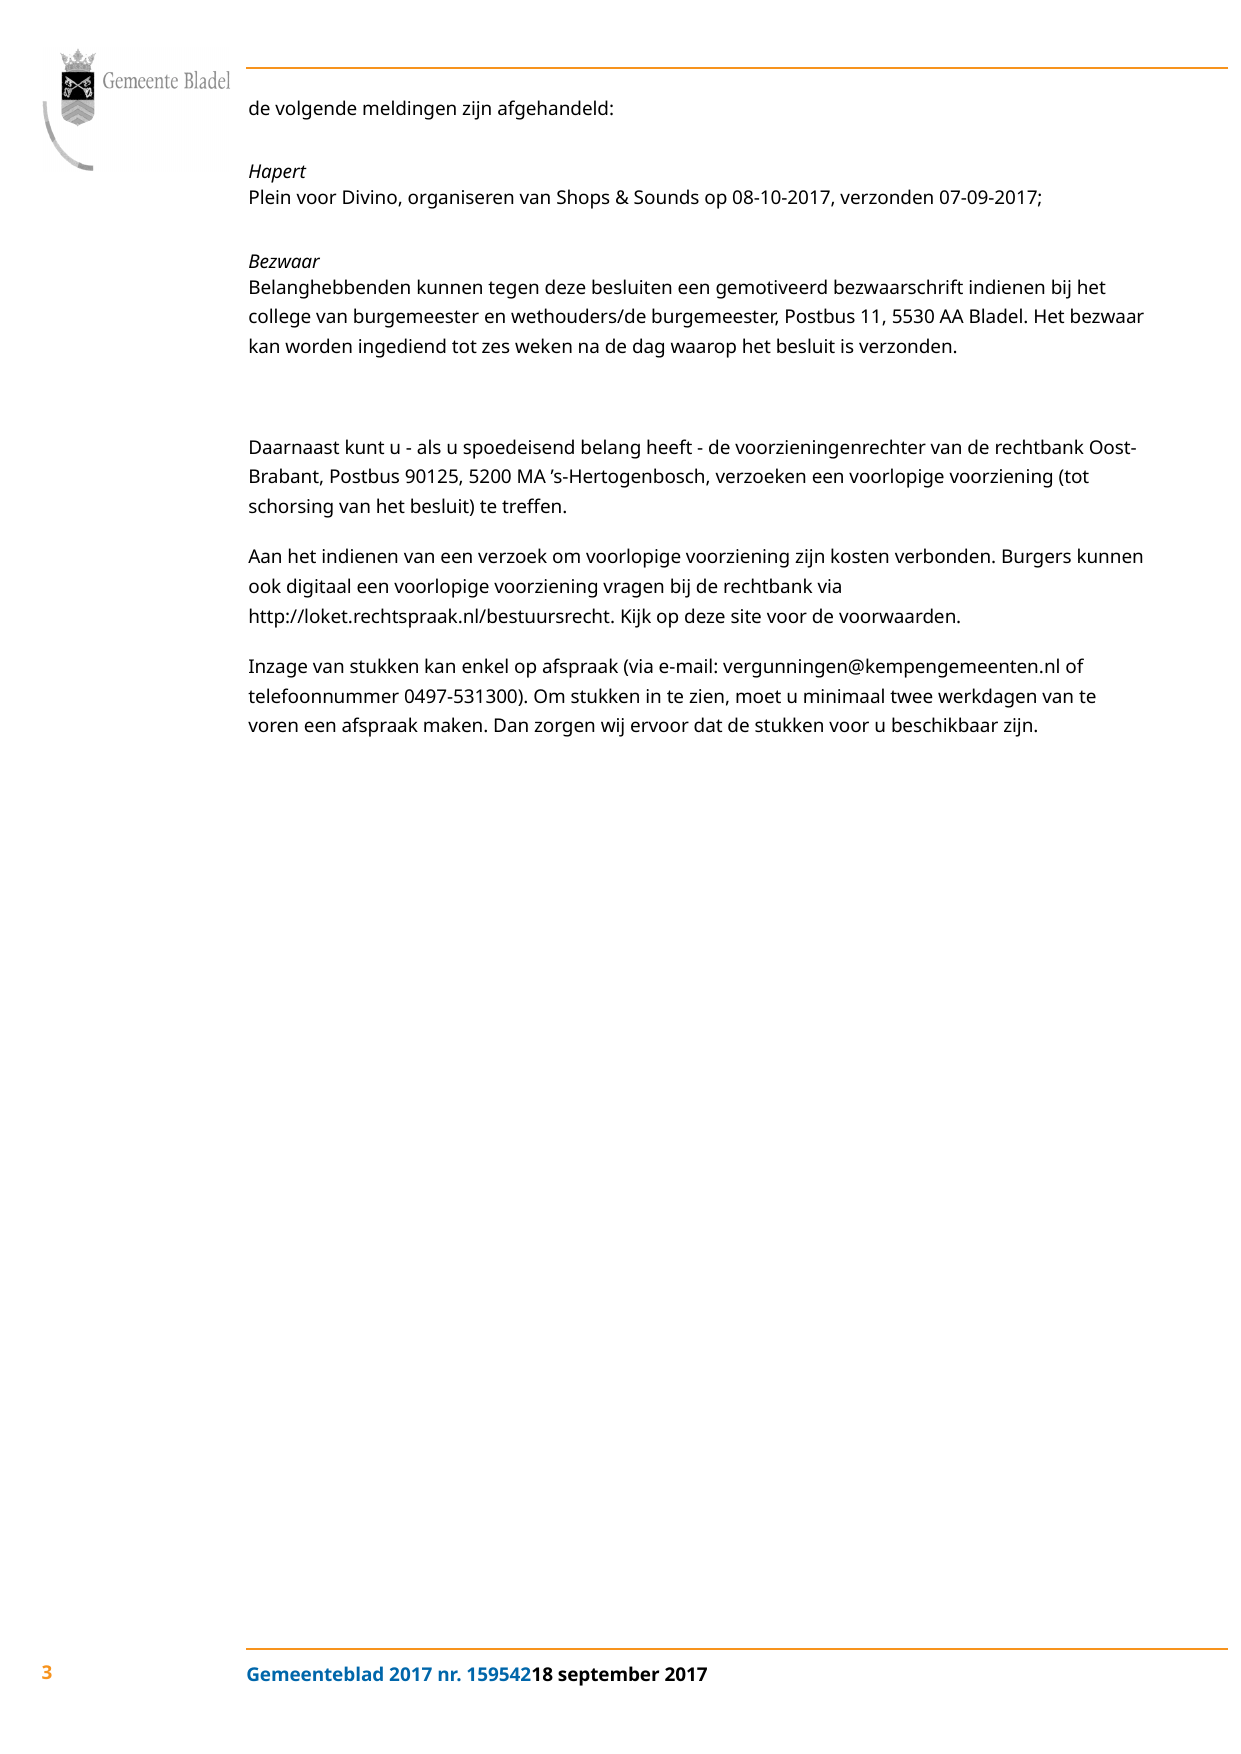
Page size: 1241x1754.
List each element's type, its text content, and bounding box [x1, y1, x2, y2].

text Plein voor Divino, organiseren van Shops & Sounds op 08-10-2017, verzonden 07-09-2017; [248, 184, 1152, 210]
text de volgende meldingen zijn afgehandeld: [248, 95, 1152, 121]
text Inzage van stukken kan enkel op afspraak (via e-mail: vergunningen@kempengemeenten.nl of telefoonnummer 0497-531300). Om stukken in te zien, moet u minimaal twee werkdagen van te voren een afspraak maken. Dan zorgen wij ervoor dat de stukken voor u beschikbaar zijn. [248, 653, 1152, 738]
text Belanghebbenden kunnen tegen deze besluiten een gemotiveerd bezwaarschrift indienen bij het college van burgemeester en wethouders/de burgemeester, Postbus 11, 5530 AA Bladel. Het bezwaar kan worden ingediend tot zes weken na de dag waarop het besluit is verzonden. [248, 274, 1152, 359]
text Daarnaast kunt u - als u spoedeisend belang heeft - de voorzieningenrechter van de rechtbank Oost-Brabant, Postbus 90125, 5200 MA ’s-Hertogenbosch, verzoeken een voorlopige voorziening (tot schorsing van het besluit) te treffen. [248, 434, 1152, 519]
text Bezwaar [248, 248, 1152, 274]
text Aan het indienen van een verzoek om voorlopige voorziening zijn kosten verbonden. Burgers kunnen ook digitaal een voorlopige voorziening vragen bij de rechtbank via http://loket.rechtspraak.nl/bestuursrecht. Kijk op deze site voor de voorwaarden. [248, 544, 1152, 629]
text Hapert [248, 159, 1152, 184]
picture [41, 47, 231, 172]
